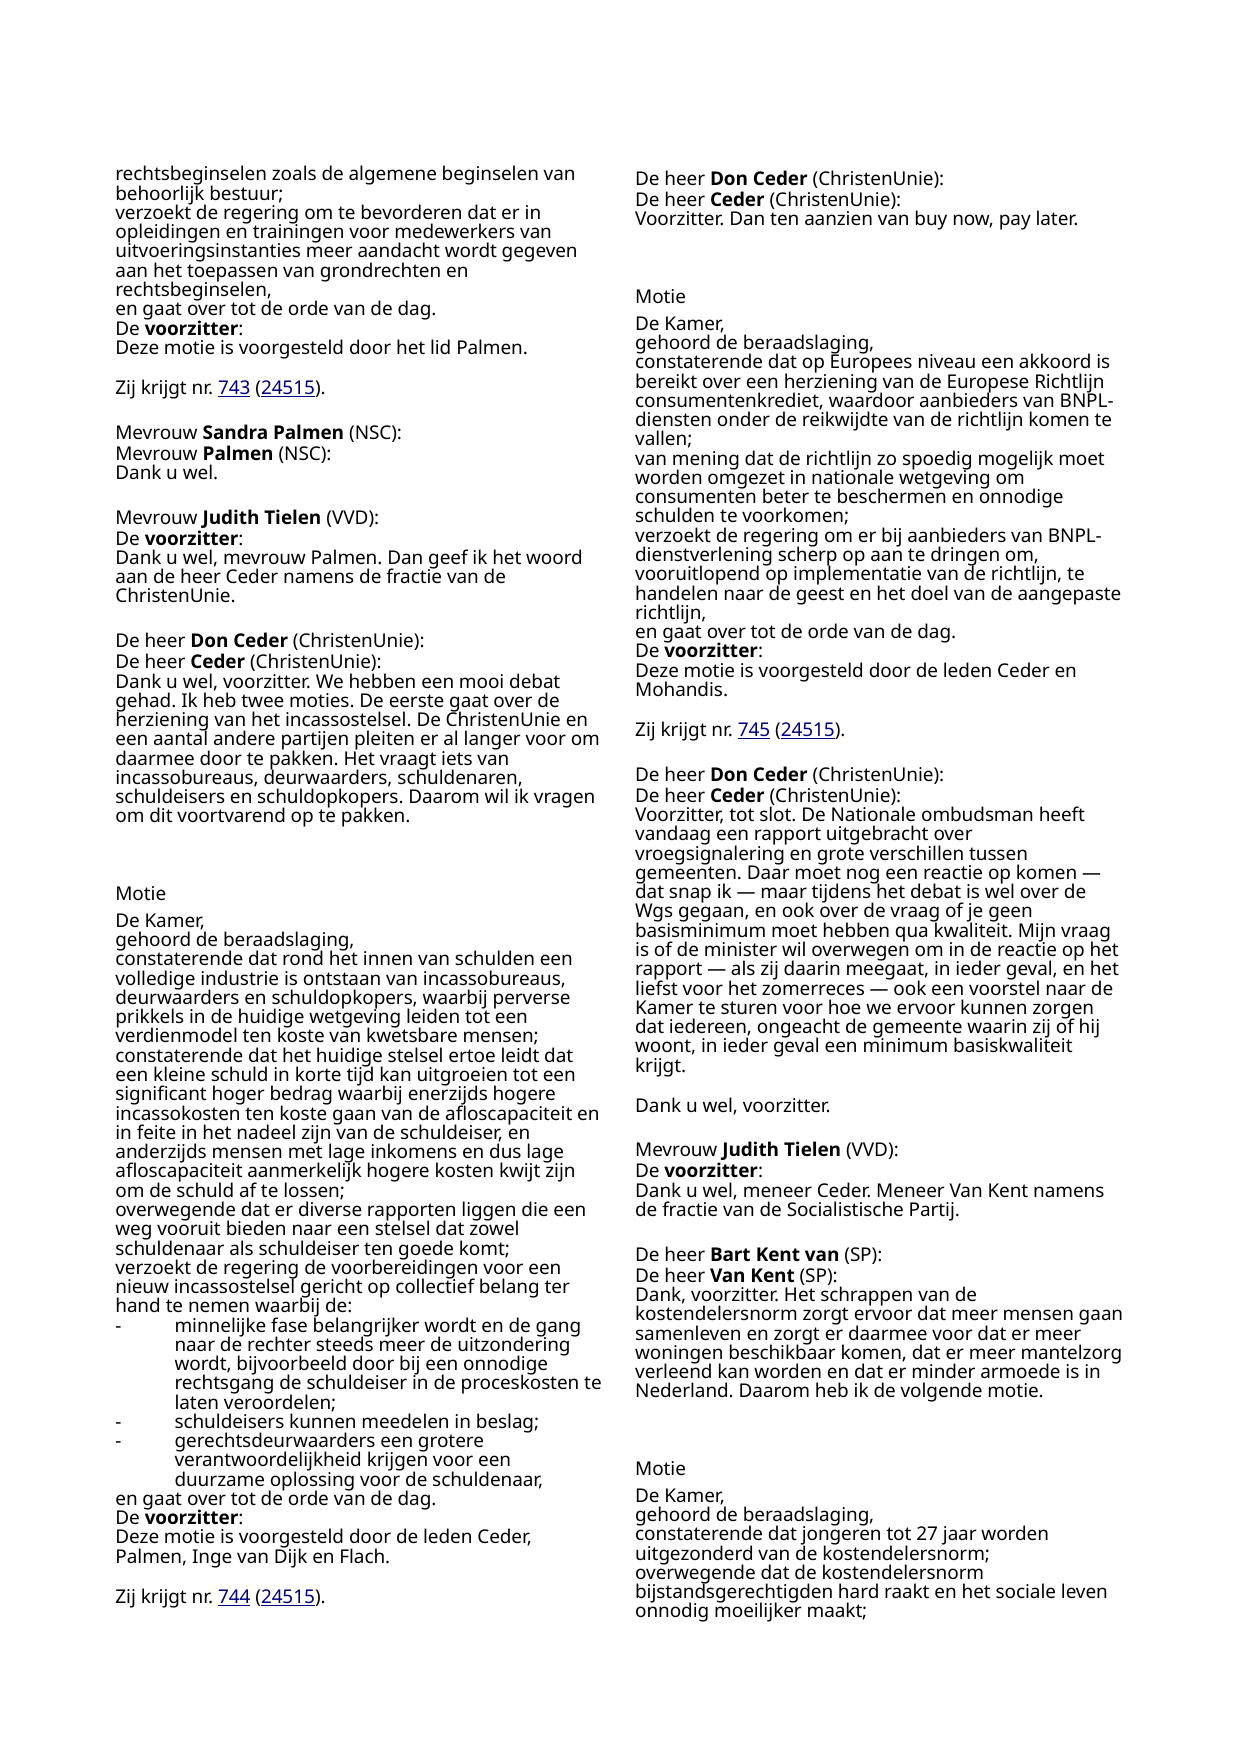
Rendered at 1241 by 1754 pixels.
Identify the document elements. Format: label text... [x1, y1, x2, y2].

text De Kamer, [635, 315, 1125, 334]
text De voorzitter: [635, 642, 1125, 662]
text Deze motie is voorgesteld door de leden Ceder en Mohandis. [635, 662, 1125, 700]
text Dank u wel, meneer Ceder. Meneer Van Kent namens de fractie van de Socialistische Partij. [635, 1182, 1125, 1220]
text De heer Don Ceder (ChristenUnie): [115, 628, 605, 653]
text De heer Don Ceder (ChristenUnie): [635, 761, 1125, 787]
text Dank u wel. [115, 464, 605, 483]
list minnelijke fase belangrijker wordt en de gang naar de rechter steeds meer de uitzondering wordt, bijvoorbeeld door bij een onnodige rechtsgang de schuldeiser in de proceskosten te laten veroordelen; [115, 1317, 605, 1413]
text Mevrouw Judith Tielen (VVD): [635, 1137, 1125, 1162]
text en gaat over tot de orde van de dag. [115, 1490, 605, 1509]
text Mevrouw Sandra Palmen (NSC): [115, 419, 605, 444]
text De heer Van Kent (SP): [635, 1267, 1125, 1286]
text van mening dat de richtlijn zo spoedig mogelijk moet worden omgezet in nationale wetgeving om consumenten beter te beschermen en onnodige schulden te voorkomen; [635, 450, 1125, 527]
text Motie [635, 1455, 1125, 1481]
text Motie [635, 283, 1125, 309]
text Voorzitter, tot slot. De Nationale ombudsman heeft vandaag een rapport uitgebracht over vroegsignalering en grote verschillen tussen gemeenten. Daar moet nog een reactie op komen — dat snap ik — maar tijdens het debat is wel over de Wgs gegaan, en ook over de vraag of je geen basisminimum moet hebben qua kwaliteit. Mijn vraag is of de minister wil overwegen om in de reactie op het rapport — als zij daarin meegaat, in ieder geval, en het liefst voor het zomerreces — ook een voorstel naar de Kamer te sturen voor hoe we ervoor kunnen zorgen dat iedereen, ongeacht de gemeente waarin zij of hij woont, in ieder geval een minimum basiskwaliteit krijgt. [635, 806, 1125, 1076]
text rechtsbeginselen zoals de algemene beginselen van behoorlijk bestuur; [115, 165, 605, 204]
text verzoekt de regering om er bij aanbieders van BNPL-dienstverlening scherp op aan te dringen om, vooruitlopend op implementatie van de richtlijn, te handelen naar de geest en het doel van de aangepaste richtlijn, [635, 527, 1125, 623]
text Mevrouw Judith Tielen (VVD): [115, 504, 605, 530]
text Voorzitter. Dan ten aanzien van buy now, pay later. [635, 210, 1125, 230]
text constaterende dat op Europees niveau een akkoord is bereikt over een herziening van de Europese Richtlijn consumentenkrediet, waardoor aanbieders van BNPL-diensten onder de reikwijdte van de richtlijn komen te vallen; [635, 353, 1125, 450]
text De Kamer, [635, 1487, 1125, 1506]
text verzoekt de regering de voorbereidingen voor een nieuw incassostelsel gericht op collectief belang ter hand te nemen waarbij de: [115, 1259, 605, 1317]
text Zij krijgt nr. 745 (24515). [635, 721, 1125, 740]
text gehoord de beraadslaging, [115, 931, 605, 950]
text overwegende dat er diverse rapporten liggen die een weg vooruit bieden naar een stelsel dat zowel schuldenaar als schuldeiser ten goede komt; [115, 1201, 605, 1259]
text Deze motie is voorgesteld door de leden Ceder, Palmen, Inge van Dijk en Flach. [115, 1528, 605, 1567]
text De heer Ceder (ChristenUnie): [115, 653, 605, 673]
text Dank u wel, mevrouw Palmen. Dan geef ik het woord aan de heer Ceder namens de fractie van de ChristenUnie. [115, 549, 605, 607]
text De heer Ceder (ChristenUnie): [635, 787, 1125, 806]
text De voorzitter: [115, 319, 605, 339]
text gehoord de beraadslaging, [635, 334, 1125, 353]
text De heer Bart Kent van (SP): [635, 1241, 1125, 1267]
text De voorzitter: [115, 530, 605, 549]
list gerechtsdeurwaarders een grotere verantwoordelijkheid krijgen voor een duurzame oplossing voor de schuldenaar, [115, 1432, 605, 1490]
text De heer Don Ceder (ChristenUnie): [635, 165, 1125, 191]
text Zij krijgt nr. 744 (24515). [115, 1588, 605, 1607]
text Deze motie is voorgesteld door het lid Palmen. [115, 339, 605, 358]
text De voorzitter: [635, 1162, 1125, 1182]
text Motie [115, 880, 605, 906]
text Dank u wel, voorzitter. [635, 1097, 1125, 1116]
text De voorzitter: [115, 1509, 605, 1528]
text overwegende dat de kostendelersnorm bijstandsgerechtigden hard raakt en het sociale leven onnodig moeilijker maakt; [635, 1564, 1125, 1622]
text De heer Ceder (ChristenUnie): [635, 191, 1125, 210]
list schuldeisers kunnen meedelen in beslag; [115, 1413, 605, 1432]
text De Kamer, [115, 912, 605, 931]
text Mevrouw Palmen (NSC): [115, 444, 605, 464]
text Zij krijgt nr. 743 (24515). [115, 379, 605, 398]
text constaterende dat rond het innen van schulden een volledige industrie is ontstaan van incassobureaus, deurwaarders en schuldopkopers, waarbij perverse prikkels in de huidige wetgeving leiden tot een verdienmodel ten koste van kwetsbare mensen; [115, 950, 605, 1047]
text constaterende dat het huidige stelsel ertoe leidt dat een kleine schuld in korte tijd kan uitgroeien tot een significant hoger bedrag waarbij enerzijds hogere incassokosten ten koste gaan van de afloscapaciteit en in feite in het nadeel zijn van de schuldeiser, en anderzijds mensen met lage inkomens en dus lage afloscapaciteit aanmerkelijk hogere kosten kwijt zijn om de schuld af te lossen; [115, 1047, 605, 1201]
text en gaat over tot de orde van de dag. [115, 300, 605, 319]
text verzoekt de regering om te bevorderen dat er in opleidingen en trainingen voor medewerkers van uitvoeringsinstanties meer aandacht wordt gegeven aan het toepassen van grondrechten en rechtsbeginselen, [115, 204, 605, 300]
text constaterende dat jongeren tot 27 jaar worden uitgezonderd van de kostendelersnorm; [635, 1525, 1125, 1564]
text en gaat over tot de orde van de dag. [635, 623, 1125, 642]
text gehoord de beraadslaging, [635, 1506, 1125, 1525]
text Dank u wel, voorzitter. We hebben een mooi debat gehad. Ik heb twee moties. De eerste gaat over de herziening van het incassostelsel. De ChristenUnie en een aantal andere partijen pleiten er al langer voor om daarmee door te pakken. Het vraagt iets van incassobureaus, deurwaarders, schuldenaren, schuldeisers en schuldopkopers. Daarom wil ik vragen om dit voortvarend op te pakken. [115, 673, 605, 827]
text Dank, voorzitter. Het schrappen van de kostendelersnorm zorgt ervoor dat meer mensen gaan samenleven en zorgt er daarmee voor dat er meer woningen beschikbaar komen, dat er meer mantelzorg verleend kan worden en dat er minder armoede is in Nederland. Daarom heb ik de volgende motie. [635, 1286, 1125, 1402]
